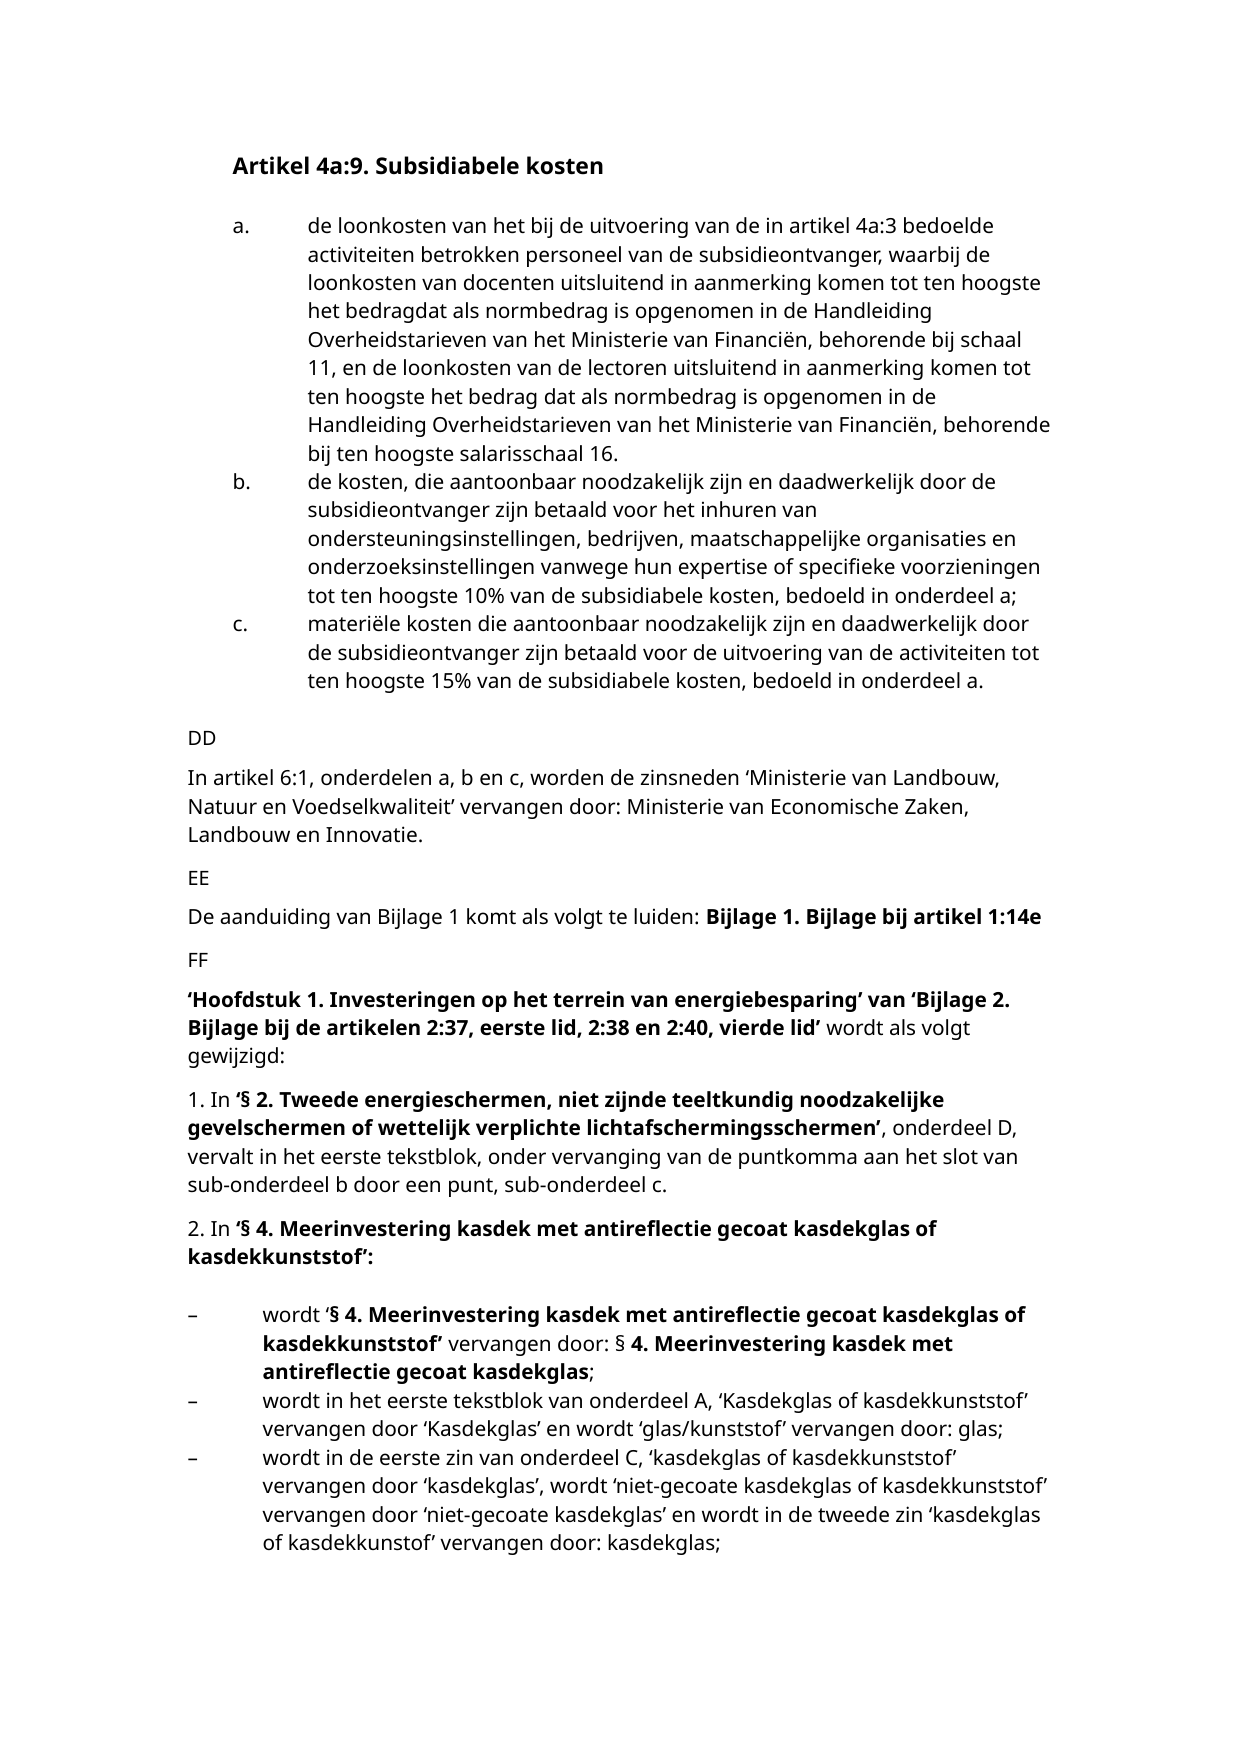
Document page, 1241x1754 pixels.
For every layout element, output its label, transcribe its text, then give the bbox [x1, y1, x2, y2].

text EE [187, 864, 1053, 891]
text DD [187, 725, 1053, 752]
text 1. In ‘§ 2. Tweede energieschermen, niet zijnde teeltkundig noodzakelijke gevelschermen of wettelijk verplichte lichtafschermingsschermen’, onderdeel D, vervalt in het eerste tekstblok, onder vervanging van de puntkomma aan het slot van sub-onderdeel b door een punt, sub-onderdeel c. [187, 1085, 1053, 1199]
list wordt in het eerste tekstblok van onderdeel A, ‘Kasdekglas of kasdekkunststof’ vervangen door ‘Kasdekglas’ en wordt ‘glas/kunststof’ vervangen door: glas; [187, 1386, 1053, 1443]
subtitle Artikel 4a:9. Subsidiabele kosten [232, 150, 1053, 181]
list de kosten, die aantoonbaar noodzakelijk zijn en daadwerkelijk door de subsidieontvanger zijn betaald voor het inhuren van ondersteuningsinstellingen, bedrijven, maatschappelijke organisaties en onderzoeksinstellingen vanwege hun expertise of specifieke voorzieningen tot ten hoogste 10% van de subsidiabele kosten, bedoeld in onderdeel a; [232, 467, 1053, 609]
text 2. In ‘§ 4. Meerinvestering kasdek met antireflectie gecoat kasdekglas of kasdekkunststof’: [187, 1214, 1053, 1271]
text De aanduiding van Bijlage 1 komt als volgt te luiden: Bijlage 1. Bijlage bij artikel 1:14e [187, 902, 1053, 931]
text FF [187, 946, 1053, 973]
list materiële kosten die aantoonbaar noodzakelijk zijn en daadwerkelijk door de subsidieontvanger zijn betaald voor de uitvoering van de activiteiten tot ten hoogste 15% van de subsidiabele kosten, bedoeld in onderdeel a. [232, 609, 1053, 695]
list de loonkosten van het bij de uitvoering van de in artikel 4a:3 bedoelde activiteiten betrokken personeel van de subsidieontvanger, waarbij de loonkosten van docenten uitsluitend in aanmerking komen tot ten hoogste het bedragdat als normbedrag is opgenomen in de Handleiding Overheidstarieven van het Ministerie van Financiën, behorende bij schaal 11, en de loonkosten van de lectoren uitsluitend in aanmerking komen tot ten hoogste het bedrag dat als normbedrag is opgenomen in de Handleiding Overheidstarieven van het Ministerie van Financiën, behorende bij ten hoogste salarisschaal 16. [232, 211, 1053, 467]
text In artikel 6:1, onderdelen a, b en c, worden de zinsneden ‘Ministerie van Landbouw, Natuur en Voedselkwaliteit’ vervangen door: Ministerie van Economische Zaken, Landbouw en Innovatie. [187, 763, 1053, 849]
list wordt ‘§ 4. Meerinvestering kasdek met antireflectie gecoat kasdekglas of kasdekkunststof’ vervangen door: § 4. Meerinvestering kasdek met antireflectie gecoat kasdekglas; [187, 1301, 1053, 1386]
list wordt in de eerste zin van onderdeel C, ‘kasdekglas of kasdekkunststof’ vervangen door ‘kasdekglas’, wordt ‘niet-gecoate kasdekglas of kasdekkunststof’ vervangen door ‘niet-gecoate kasdekglas’ en wordt in de tweede zin ‘kasdekglas of kasdekkunstof’ vervangen door: kasdekglas; [187, 1443, 1053, 1557]
text ‘Hoofdstuk 1. Investeringen op het terrein van energiebesparing’ van ‘Bijlage 2. Bijlage bij de artikelen 2:37, eerste lid, 2:38 en 2:40, vierde lid’ wordt als volgt gewijzigd: [187, 985, 1053, 1070]
